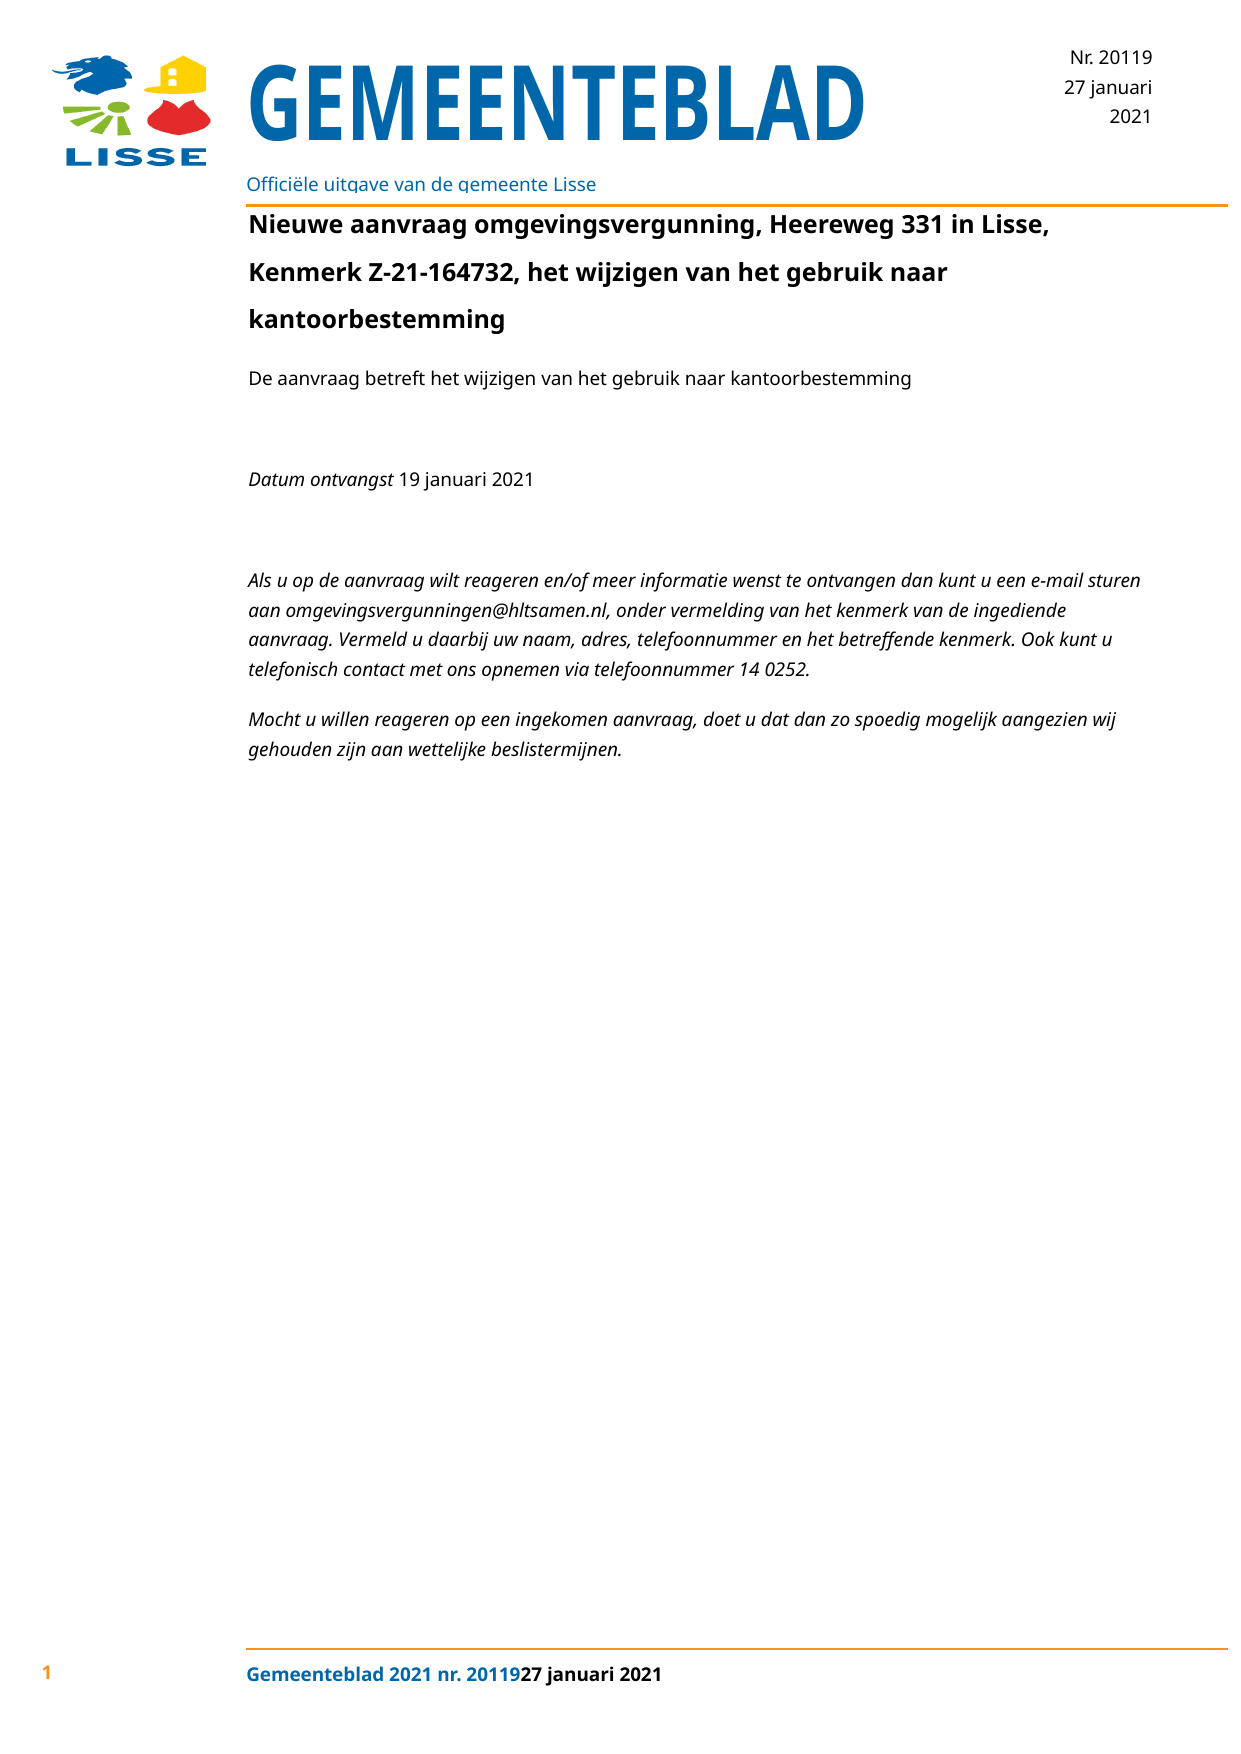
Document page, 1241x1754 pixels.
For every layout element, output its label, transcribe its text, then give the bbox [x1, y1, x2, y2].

text Datum ontvangst 19 januari 2021 [248, 466, 1152, 492]
text De aanvraag betreft het wijzigen van het gebruik naar kantoorbestemming [248, 366, 1152, 391]
text Mocht u willen reageren op een ingekomen aanvraag, doet u dat dan zo spoedig mogelijk aangezien wij gehouden zijn aan wettelijke beslistermijnen. [248, 706, 1152, 762]
picture [41, 47, 231, 172]
text Nieuwe aanvraag omgevingsvergunning, Heereweg 331 in Lisse, Kenmerk Z-21-164732, het wijzigen van het gebruik naar kantoorbestemming [248, 207, 1152, 336]
text Als u op de aanvraag wilt reageren en/of meer informatie wenst te ontvangen dan kunt u een e-mail sturen aan omgevingsvergunningen@hltsamen.nl, onder vermelding van het kenmerk van de ingediende aanvraag. Vermeld u daarbij uw naam, adres, telefoonnummer en het betreffende kenmerk. Ook kunt u telefonisch contact met ons opnemen via telefoonnummer 14 0252. [248, 567, 1152, 682]
